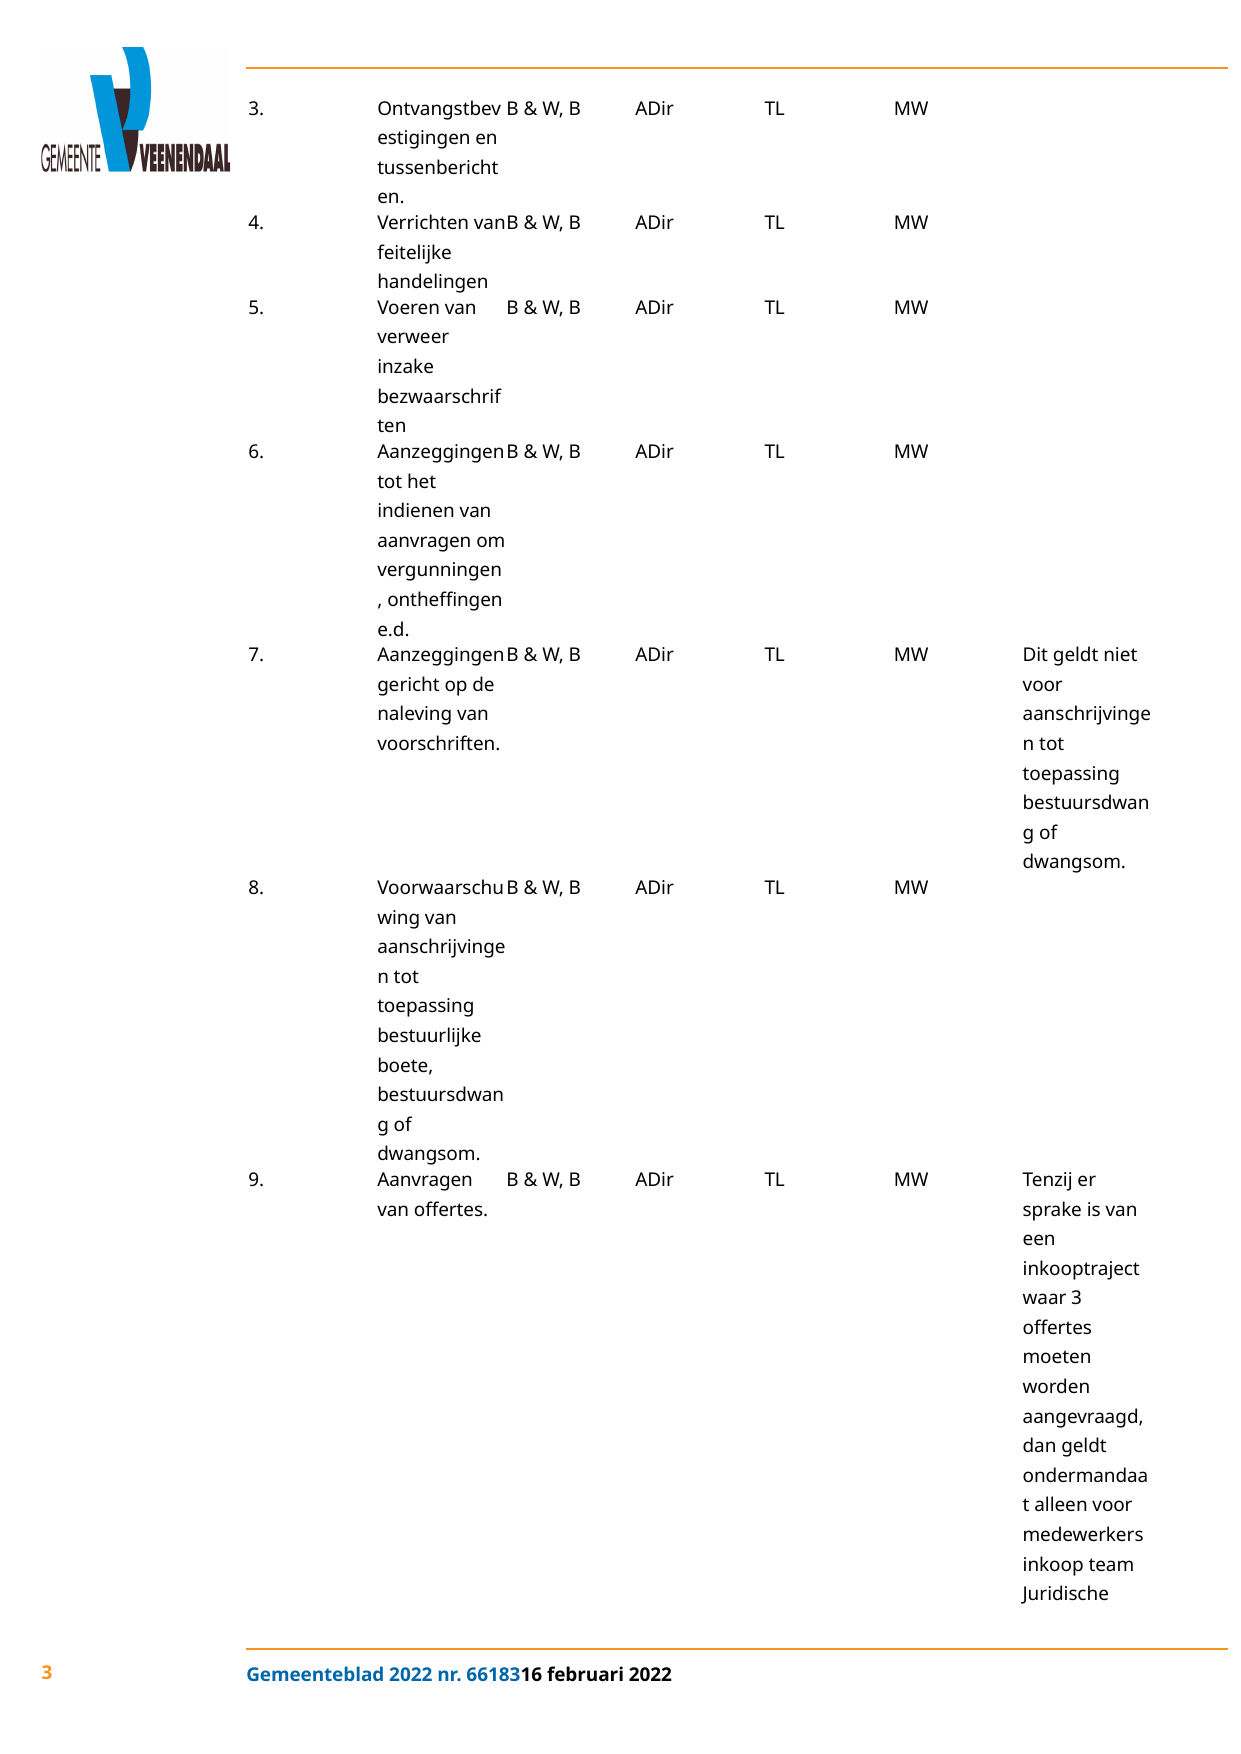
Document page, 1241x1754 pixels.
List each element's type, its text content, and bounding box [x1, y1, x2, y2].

table_cell MW [894, 641, 1022, 874]
table_cell ADir [635, 1166, 764, 1606]
table_cell ADir [635, 209, 764, 294]
picture [41, 47, 130, 172]
table_cell [1023, 294, 1152, 438]
table_cell ADir [635, 438, 764, 641]
table_cell B & W, B [506, 1166, 635, 1606]
table_cell B & W, B [506, 874, 635, 1166]
table_cell [1023, 874, 1152, 1166]
table_cell [1023, 209, 1152, 294]
table_cell Ontvangstbevestigingen en tussenberichten. [377, 95, 506, 209]
table_cell TL [764, 1166, 893, 1606]
table_cell TL [764, 641, 893, 874]
table_cell ADir [635, 294, 764, 438]
table_cell ADir [635, 641, 764, 874]
table_cell MW [894, 209, 1022, 294]
table_cell ADir [635, 95, 764, 209]
table_cell 5. [248, 294, 377, 438]
table_cell Dit geldt niet voor aanschrijvingen tot toepassing bestuursdwang of dwangsom. [1023, 641, 1152, 874]
table_cell B & W, B [506, 209, 635, 294]
table_cell TL [764, 209, 893, 294]
table_cell MW [894, 874, 1022, 1166]
table_cell [1023, 438, 1152, 641]
table_cell MW [894, 1166, 1022, 1606]
table_cell B & W, B [506, 641, 635, 874]
table_cell MW [894, 438, 1022, 641]
table_cell 7. [248, 641, 377, 874]
table_cell [1023, 95, 1152, 209]
table_cell MW [894, 95, 1022, 209]
table_cell TL [764, 95, 893, 209]
table_cell 9. [248, 1166, 377, 1606]
table_cell ADir [635, 874, 764, 1166]
table_cell Verrichten van feitelijke handelingen [377, 209, 506, 294]
table_cell 4. [248, 209, 377, 294]
table_cell Aanzeggingen gericht op de naleving van voorschriften. [377, 641, 506, 874]
table_cell Voeren van verweer inzake bezwaarschriften [377, 294, 506, 438]
picture [123, 47, 231, 172]
table_cell 8. [248, 874, 377, 1166]
table_cell 3. [248, 95, 377, 209]
table_cell TL [764, 874, 893, 1166]
table_cell MW [894, 294, 1022, 438]
table_cell TL [764, 294, 893, 438]
table_cell B & W, B [506, 294, 635, 438]
table_cell Aanzeggingen tot het indienen van aanvragen om vergunningen, ontheffingen e.d. [377, 438, 506, 641]
table_cell TL [764, 438, 893, 641]
table_cell Tenzij er sprake is van een inkooptraject waar 3 offertes moeten worden aangevraagd, dan geldt ondermandaat alleen voor medewerkers inkoop team Juridische [1023, 1166, 1152, 1606]
table_cell B & W, B [506, 95, 635, 209]
table_cell Voorwaarschuwing van aanschrijvingen tot toepassing bestuurlijke boete, bestuursdwang of dwangsom. [377, 874, 506, 1166]
table_cell B & W, B [506, 438, 635, 641]
table_cell Aanvragen van offertes. [377, 1166, 506, 1606]
table_cell 6. [248, 438, 377, 641]
